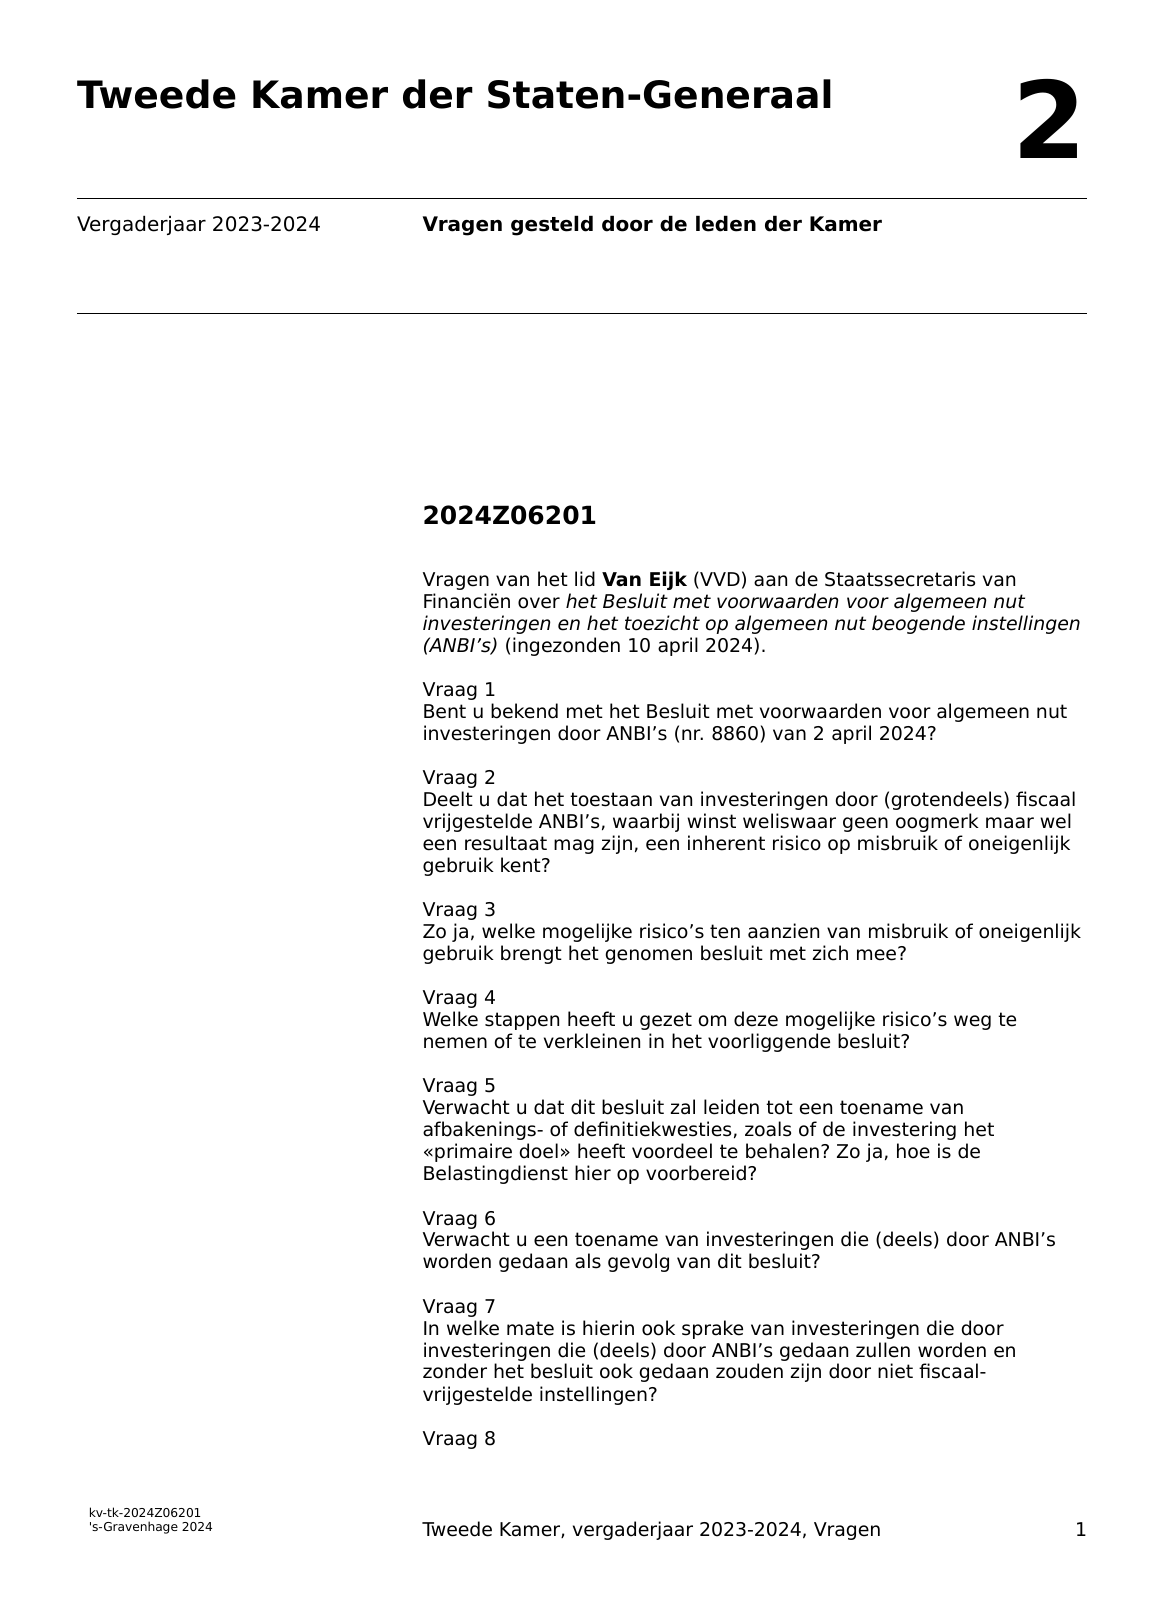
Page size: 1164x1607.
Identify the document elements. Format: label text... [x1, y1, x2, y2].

text Verwacht u een toename van investeringen die (deels) door ANBI’s worden gedaan als gevolg van dit besluit? [422, 1229, 1087, 1273]
table_header Tweede Kamer der Staten-Generaal [77, 59, 886, 198]
table_header 2 [886, 59, 1087, 198]
text Vragen van het lid Van Eijk (VVD) aan de Staatssecretaris van Financiën over het Besluit met voorwaarden voor algemeen nut investeringen en het toezicht op algemeen nut beogende instellingen (ANBI’s) (ingezonden 10 april 2024). [422, 569, 1087, 657]
text Vraag 7 [422, 1296, 1087, 1317]
text Verwacht u dat dit besluit zal leiden tot een toename van afbakenings- of definitiekwesties, zoals of de investering het «primaire doel» heeft voordeel te behalen? Zo ja, hoe is de Belastingdienst hier op voorbereid? [422, 1097, 1087, 1185]
text Bent u bekend met het Besluit met voorwaarden voor algemeen nut investeringen door ANBI’s (nr. 8860) van 2 april 2024? [422, 701, 1087, 745]
text Vraag 4 [422, 987, 1087, 1009]
text Welke stappen heeft u gezet om deze mogelijke risico’s weg te nemen of te verkleinen in het voorliggende besluit? [422, 1009, 1087, 1053]
text Vraag 8 [422, 1428, 1087, 1449]
text Zo ja, welke mogelijke risico’s ten aanzien van misbruik of oneigenlijk gebruik brengt het genomen besluit met zich mee? [422, 921, 1087, 965]
table_cell Vergaderjaar 2023-2024 [77, 199, 422, 313]
text Vraag 1 [422, 679, 1087, 701]
text 2024Z06201 [422, 501, 1087, 531]
text kv-tk-2024Z06201 [88, 1506, 323, 1520]
text 's-Gravenhage 2024 [88, 1520, 323, 1534]
text Vraag 3 [422, 899, 1087, 921]
table_cell Vragen gesteld door de leden der Kamer [422, 199, 1087, 313]
text Vraag 6 [422, 1207, 1087, 1229]
text In welke mate is hierin ook sprake van investeringen die door investeringen die (deels) door ANBI’s gedaan zullen worden en zonder het besluit ook gedaan zouden zijn door niet fiscaal-vrijgestelde instellingen? [422, 1317, 1087, 1405]
text Vraag 2 [422, 767, 1087, 789]
text Deelt u dat het toestaan van investeringen door (grotendeels) fiscaal vrijgestelde ANBI’s, waarbij winst weliswaar geen oogmerk maar wel een resultaat mag zijn, een inherent risico op misbruik of oneigenlijk gebruik kent? [422, 789, 1087, 877]
text Vraag 5 [422, 1075, 1087, 1097]
